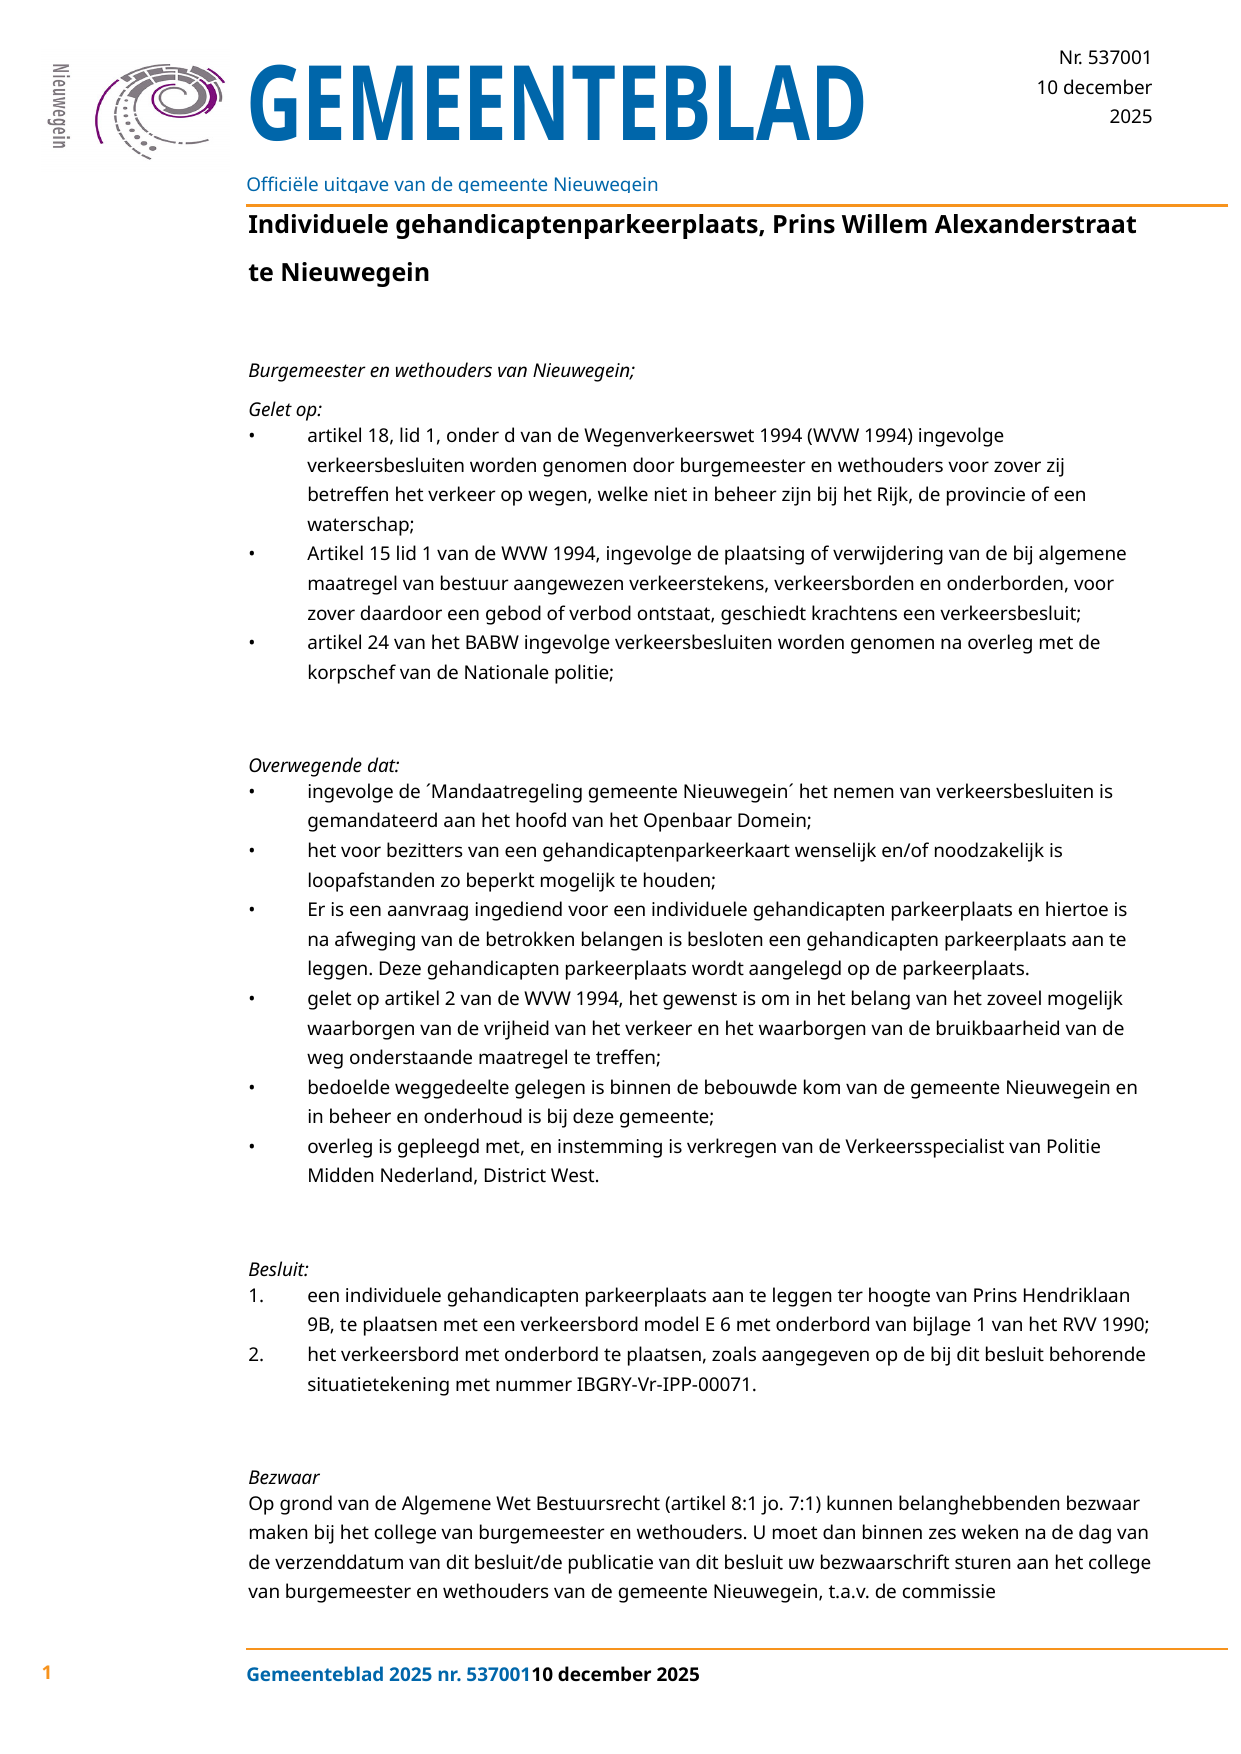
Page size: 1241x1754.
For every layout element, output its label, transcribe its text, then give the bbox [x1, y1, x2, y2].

list overleg is gepleegd met, en instemming is verkregen van de Verkeersspecialist van Politie Midden Nederland, District West. [248, 1133, 1152, 1188]
list Artikel 15 lid 1 van de WVW 1994, ingevolge de plaatsing of verwijdering van de bij algemene maatregel van bestuur aangewezen verkeerstekens, verkeersborden en onderborden, voor zover daardoor een gebod of verbod ontstaat, geschiedt krachtens een verkeersbesluit; [248, 541, 1152, 625]
picture [41, 47, 231, 172]
text Op grond van de Algemene Wet Bestuursrecht (artikel 8:1 jo. 7:1) kunnen belanghebbenden bezwaar maken bij het college van burgemeester en wethouders. U moet dan binnen zes weken na de dag van de verzenddatum van dit besluit/de publicatie van dit besluit uw bezwaarschrift sturen aan het college van burgemeester en wethouders van de gemeente Nieuwegein, t.a.v. de commissie [248, 1490, 1152, 1604]
list het verkeersbord met onderbord te plaatsen, zoals aangegeven op de bij dit besluit behorende situatietekening met nummer IBGRY-Vr-IPP-00071. [248, 1341, 1152, 1396]
text Bezwaar [248, 1464, 1152, 1490]
text Gelet op: [248, 396, 1152, 422]
text Besluit: [248, 1256, 1152, 1282]
text Individuele gehandicaptenparkeerplaats, Prins Willem Alexanderstraat te Nieuwegein [248, 207, 1152, 288]
list artikel 18, lid 1, onder d van de Wegenverkeerswet 1994 (WVW 1994) ingevolge verkeersbesluiten worden genomen door burgemeester en wethouders voor zover zij betreffen het verkeer op wegen, welke niet in beheer zijn bij het Rijk, de provincie of een waterschap; [248, 422, 1152, 537]
list gelet op artikel 2 van de WVW 1994, het gewenst is om in het belang van het zoveel mogelijk waarborgen van de vrijheid van het verkeer en het waarborgen van de bruikbaarheid van de weg onderstaande maatregel te treffen; [248, 985, 1152, 1070]
list bedoelde weggedeelte gelegen is binnen de bebouwde kom van de gemeente Nieuwegein en in beheer en onderhoud is bij deze gemeente; [248, 1074, 1152, 1129]
text Overwegende dat: [248, 752, 1152, 778]
list het voor bezitters van een gehandicaptenparkeerkaart wenselijk en/of noodzakelijk is loopafstanden zo beperkt mogelijk te houden; [248, 837, 1152, 893]
list Er is een aanvraag ingediend voor een individuele gehandicapten parkeerplaats en hiertoe is na afweging van de betrokken belangen is besloten een gehandicapten parkeerplaats aan te leggen. Deze gehandicapten parkeerplaats wordt aangelegd op de parkeerplaats. [248, 896, 1152, 981]
list ingevolge de ´Mandaatregeling gemeente Nieuwegein´ het nemen van verkeersbesluiten is gemandateerd aan het hoofd van het Openbaar Domein; [248, 778, 1152, 833]
text Burgemeester en wethouders van Nieuwegein; [248, 357, 1152, 383]
list een individuele gehandicapten parkeerplaats aan te leggen ter hoogte van Prins Hendriklaan 9B, te plaatsen met een verkeersbord model E 6 met onderbord van bijlage 1 van het RVV 1990; [248, 1282, 1152, 1337]
list artikel 24 van het BABW ingevolge verkeersbesluiten worden genomen na overleg met de korpschef van de Nationale politie; [248, 629, 1152, 684]
